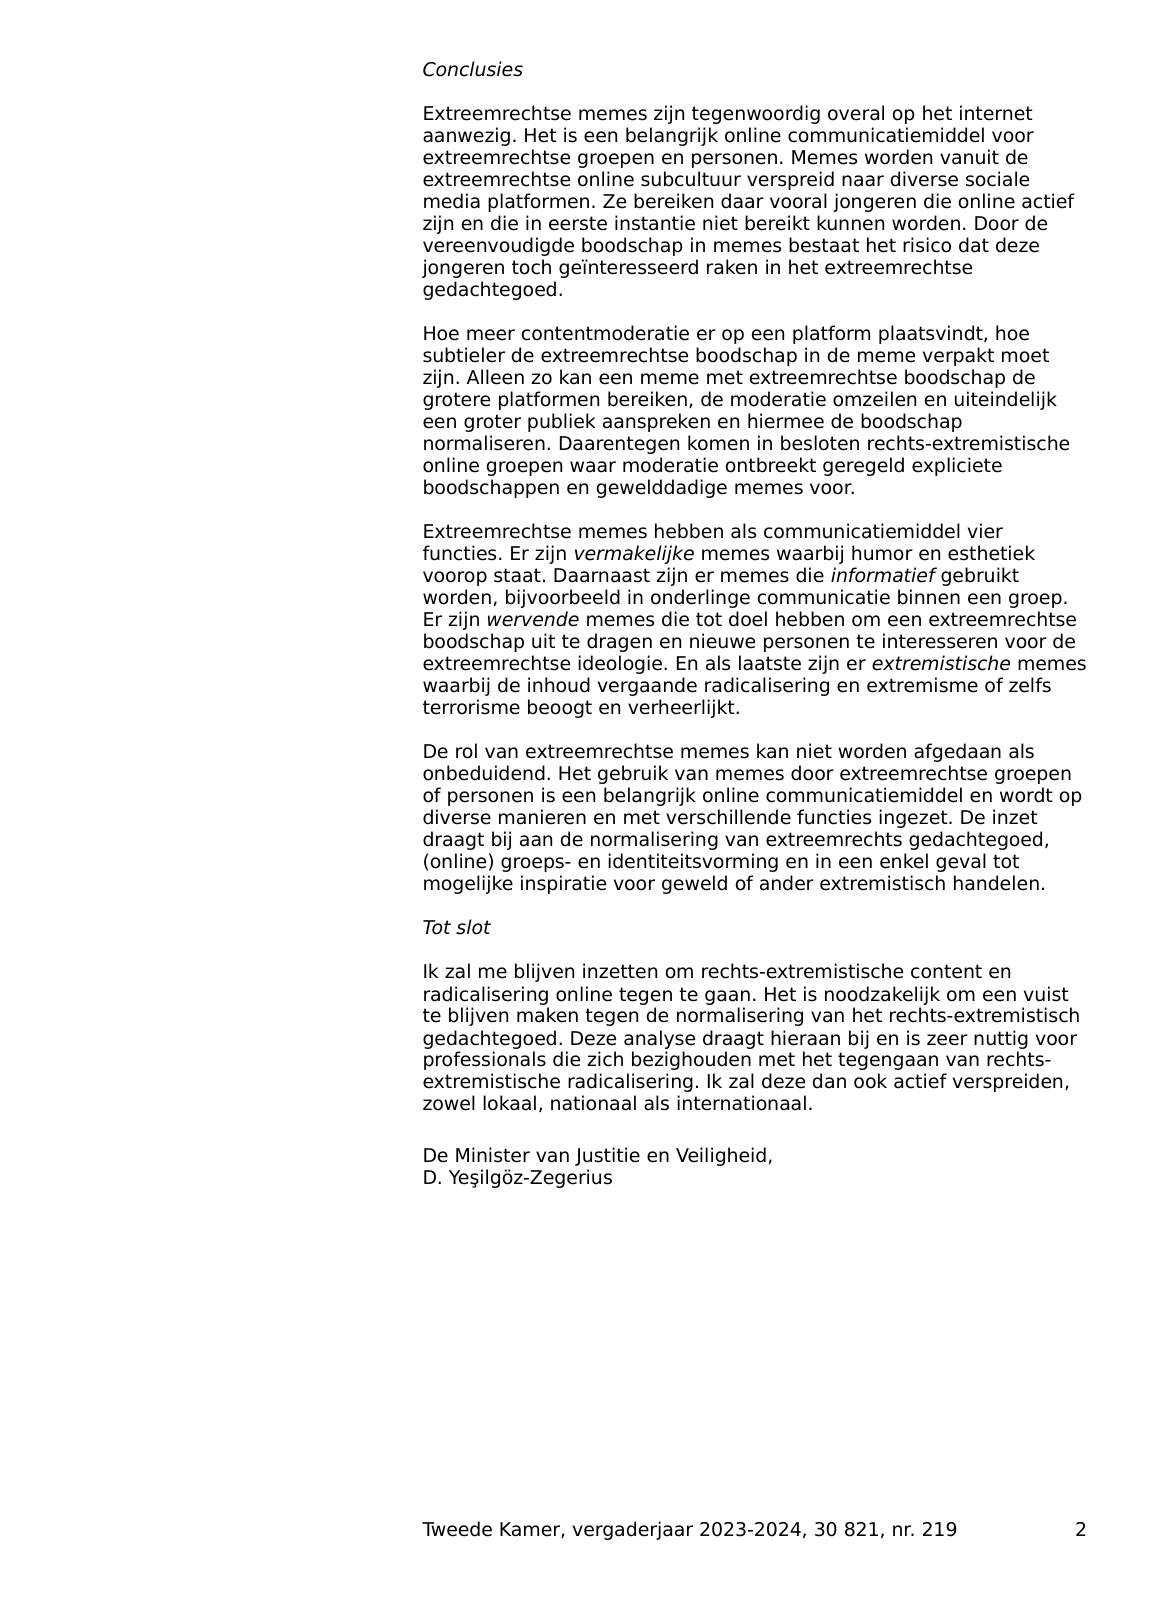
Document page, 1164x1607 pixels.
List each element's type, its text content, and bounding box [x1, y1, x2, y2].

text Ik zal me blijven inzetten om rechts-extremistische content en radicalisering online tegen te gaan. Het is noodzakelijk om een vuist te blijven maken tegen de normalisering van het rechts-extremistisch gedachtegoed. Deze analyse draagt hieraan bij en is zeer nuttig voor professionals die zich bezighouden met het tegengaan van rechts-extremistische radicalisering. Ik zal deze dan ook actief verspreiden, zowel lokaal, nationaal als internationaal. [422, 961, 1087, 1115]
text Extreemrechtse memes zijn tegenwoordig overal op het internet aanwezig. Het is een belangrijk online communicatiemiddel voor extreemrechtse groepen en personen. Memes worden vanuit de extreemrechtse online subcultuur verspreid naar diverse sociale media platformen. Ze bereiken daar vooral jongeren die online actief zijn en die in eerste instantie niet bereikt kunnen worden. Door de vereenvoudigde boodschap in memes bestaat het risico dat deze jongeren toch geïnteresseerd raken in het extreemrechtse gedachtegoed. [422, 103, 1087, 301]
text Hoe meer contentmoderatie er op een platform plaatsvindt, hoe subtieler de extreemrechtse boodschap in de meme verpakt moet zijn. Alleen zo kan een meme met extreemrechtse boodschap de grotere platformen bereiken, de moderatie omzeilen en uiteindelijk een groter publiek aanspreken en hiermee de boodschap normaliseren. Daarentegen komen in besloten rechts-extremistische online groepen waar moderatie ontbreekt geregeld expliciete boodschappen en gewelddadige memes voor. [422, 323, 1087, 499]
text De Minister van Justitie en Veiligheid, D. Yeşilgöz-Zegerius [422, 1145, 1087, 1189]
subtitle Conclusies [422, 59, 1087, 81]
subtitle Tot slot [422, 917, 1087, 939]
text Extreemrechtse memes hebben als communicatiemiddel vier functies. Er zijn vermakelijke memes waarbij humor en esthetiek voorop staat. Daarnaast zijn er memes die informatief gebruikt worden, bijvoorbeeld in onderlinge communicatie binnen een groep. Er zijn wervende memes die tot doel hebben om een extreemrechtse boodschap uit te dragen en nieuwe personen te interesseren voor de extreemrechtse ideologie. En als laatste zijn er extremistische memes waarbij de inhoud vergaande radicalisering en extremisme of zelfs terrorisme beoogt en verheerlijkt. [422, 521, 1087, 719]
text De rol van extreemrechtse memes kan niet worden afgedaan als onbeduidend. Het gebruik van memes door extreemrechtse groepen of personen is een belangrijk online communicatiemiddel en wordt op diverse manieren en met verschillende functies ingezet. De inzet draagt bij aan de normalisering van extreemrechts gedachtegoed, (online) groeps- en identiteitsvorming en in een enkel geval tot mogelijke inspiratie voor geweld of ander extremistisch handelen. [422, 741, 1087, 895]
